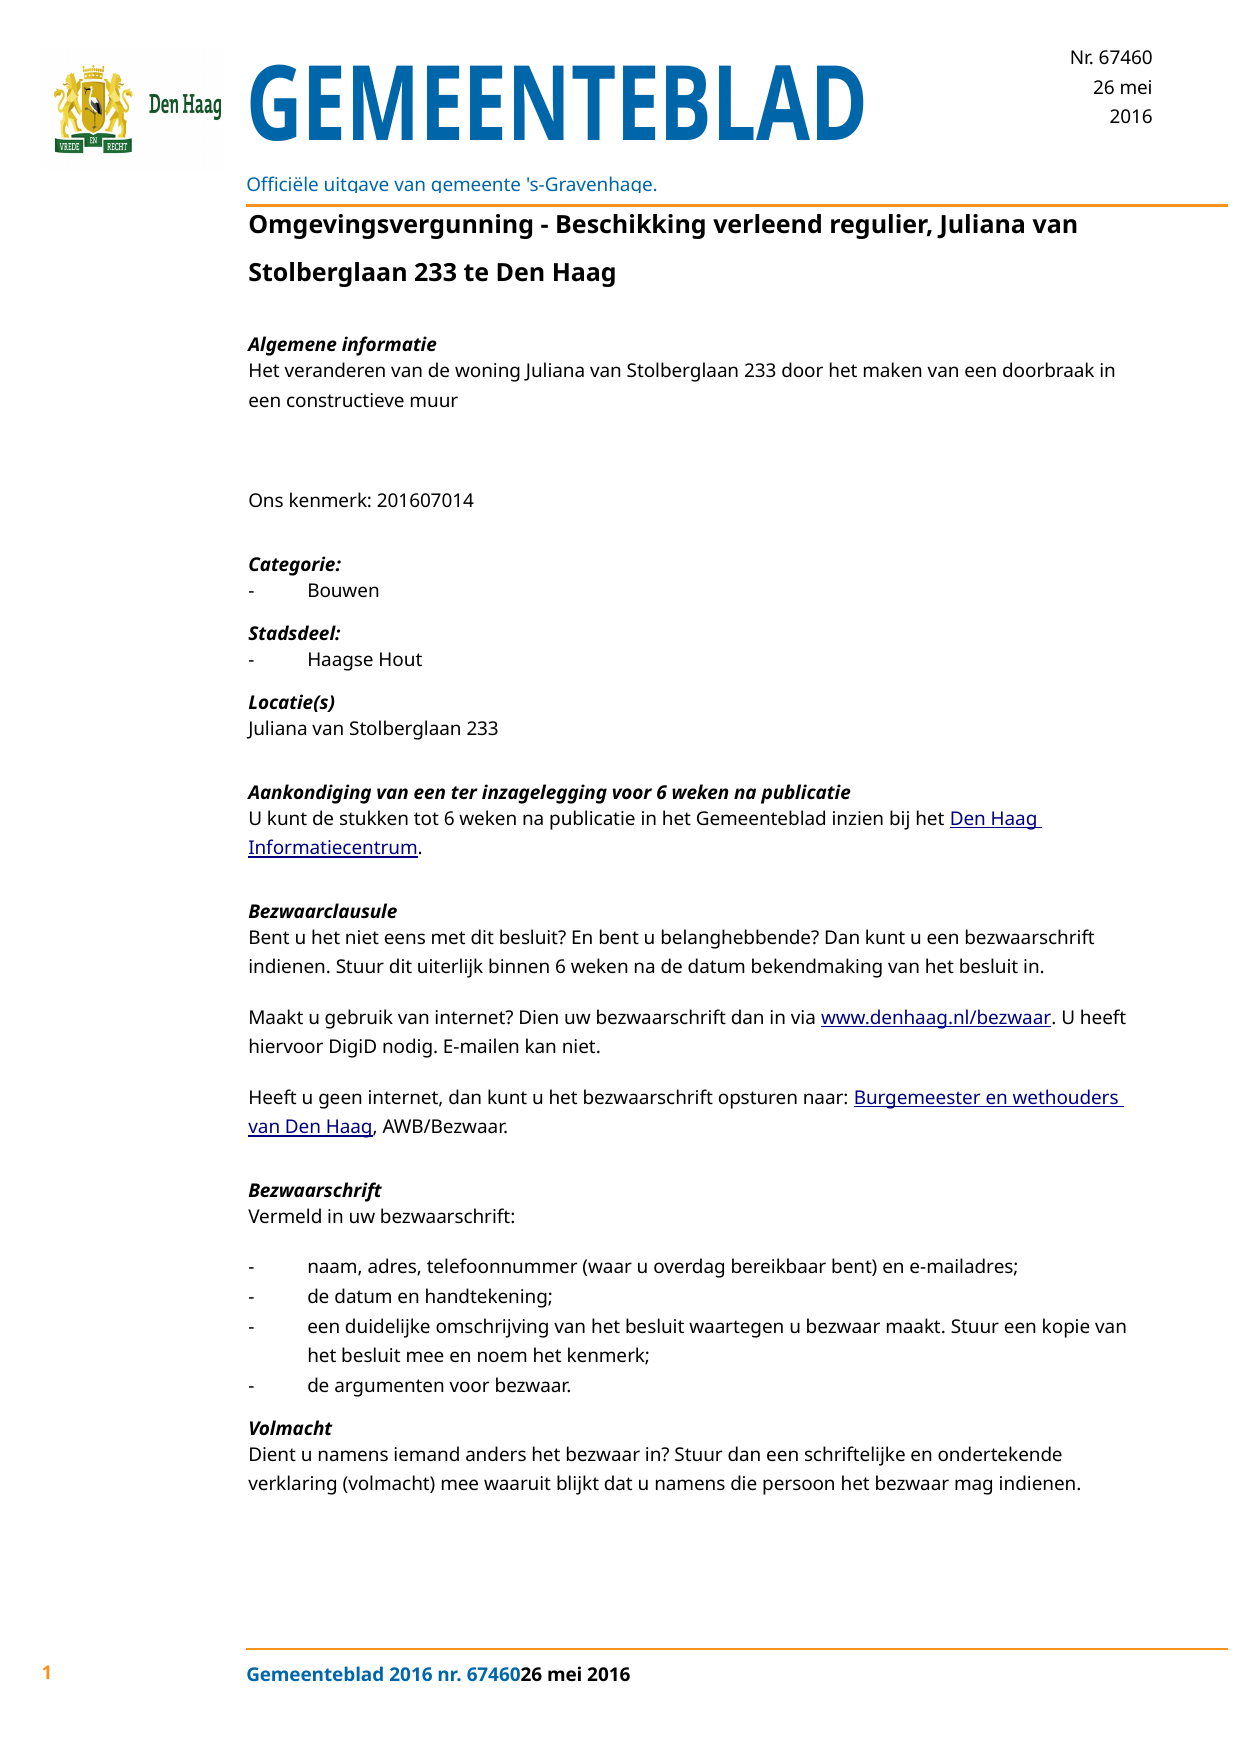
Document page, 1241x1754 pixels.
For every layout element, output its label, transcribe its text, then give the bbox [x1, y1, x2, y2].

text Het veranderen van de woning Juliana van Stolberglaan 233 door het maken van een doorbraak in een constructieve muur [248, 357, 1152, 412]
list de datum en handtekening; [248, 1283, 1152, 1309]
text Maakt u gebruik van internet? Dien uw bezwaarschrift dan in via www.denhaag.nl/bezwaar. U heeft hiervoor DigiD nodig. E-mailen kan niet. [248, 1004, 1152, 1059]
text Dient u namens iemand anders het bezwaar in? Stuur dan een schriftelijke en ondertekende verklaring (volmacht) mee waaruit blijkt dat u namens die persoon het bezwaar mag indienen. [248, 1441, 1152, 1496]
list naam, adres, telefoonnummer (waar u overdag bereikbaar bent) en e-mailadres; [248, 1254, 1152, 1279]
list de argumenten voor bezwaar. [248, 1372, 1152, 1398]
text Stadsdeel: [248, 620, 1152, 646]
text Volmacht [248, 1415, 1152, 1441]
picture [41, 47, 231, 172]
text Bezwaarschrift [248, 1177, 1152, 1203]
text Locatie(s) [248, 689, 1152, 715]
text Algemene informatie [248, 331, 1152, 357]
text Vermeld in uw bezwaarschrift: [248, 1203, 1152, 1229]
text Ons kenmerk: 201607014 [248, 488, 1152, 513]
text Bezwaarclausule [248, 898, 1152, 924]
list Bouwen [248, 577, 1152, 603]
text Bent u het niet eens met dit besluit? En bent u belanghebbende? Dan kunt u een bezwaarschrift indienen. Stuur dit uiterlijk binnen 6 weken na de datum bekendmaking van het besluit in. [248, 924, 1152, 979]
text Aankondiging van een ter inzagelegging voor 6 weken na publicatie [248, 779, 1152, 805]
text Heeft u geen internet, dan kunt u het bezwaarschrift opsturen naar: Burgemeester en wethouders van Den Haag, AWB/Bezwaar. [248, 1084, 1152, 1139]
list Haagse Hout [248, 646, 1152, 672]
list een duidelijke omschrijving van het besluit waartegen u bezwaar maakt. Stuur een kopie van het besluit mee en noem het kenmerk; [248, 1313, 1152, 1368]
text Juliana van Stolberglaan 233 [248, 715, 1152, 741]
text Omgevingsvergunning - Beschikking verleend regulier, Juliana van Stolberglaan 233 te Den Haag [248, 207, 1152, 288]
text U kunt de stukken tot 6 weken na publicatie in het Gemeenteblad inzien bij het Den Haag Informatiecentrum. [248, 805, 1152, 860]
text Categorie: [248, 552, 1152, 577]
